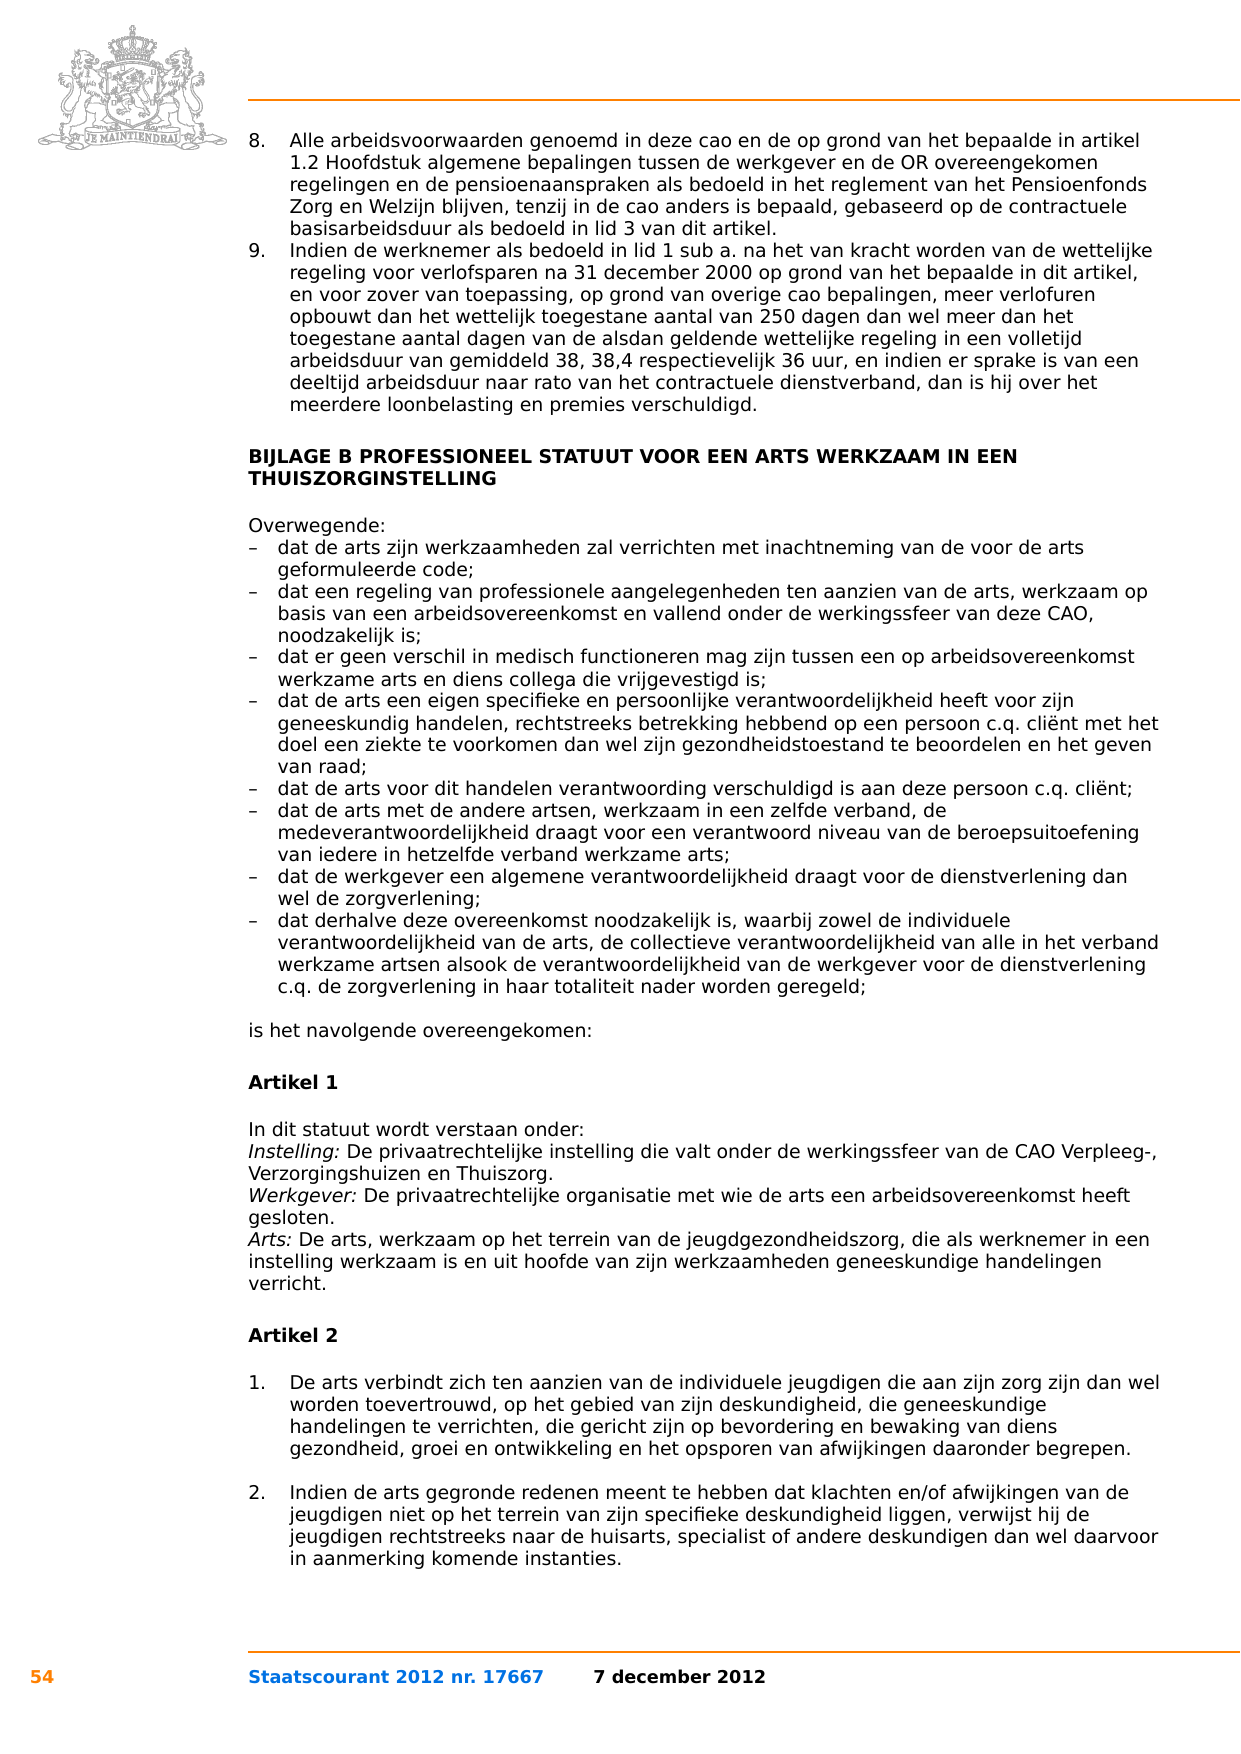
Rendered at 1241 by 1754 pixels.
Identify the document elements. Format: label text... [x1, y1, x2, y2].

text Arts: De arts, werkzaam op het terrein van de jeugdgezondheidszorg, die als werknemer in een instelling werkzaam is en uit hoofde van zijn werkzaamheden geneeskundige handelingen verricht. [248, 1229, 1163, 1295]
text – dat een regeling van professionele aangelegenheden ten aanzien van de arts, werkzaam op basis van een arbeidsovereenkomst en vallend onder de werkingssfeer van deze CAO, noodzakelijk is; [248, 581, 1163, 646]
text Instelling: De privaatrechtelijke instelling die valt onder de werkingssfeer van de CAO Verpleeg-, Verzorgingshuizen en Thuiszorg. [248, 1141, 1163, 1185]
text – dat er geen verschil in medisch functioneren mag zijn tussen een op arbeidsovereenkomst werkzame arts en diens collega die vrijgevestigd is; [248, 646, 1163, 690]
text – dat de werkgever een algemene verantwoordelijkheid draagt voor de dienstverlening dan wel de zorgverlening; [248, 866, 1163, 910]
subtitle BIJLAGE B PROFESSIONEEL STATUUT VOOR EEN ARTS WERKZAAM IN EEN THUISZORGINSTELLING [248, 446, 1163, 489]
text – dat de arts een eigen specifieke en persoonlijke verantwoordelijkheid heeft voor zijn geneeskundig handelen, rechtstreeks betrekking hebbend op een persoon c.q. cliënt met het doel een ziekte te voorkomen dan wel zijn gezondheidstoestand te beoordelen en het geven van raad; [248, 690, 1163, 778]
picture [38, 25, 227, 150]
text In dit statuut wordt verstaan onder: [248, 1119, 1163, 1141]
subtitle Artikel 2 [248, 1325, 1163, 1347]
text 9. Indien de werknemer als bedoeld in lid 1 sub a. na het van kracht worden van de wettelijke regeling voor verlofsparen na 31 december 2000 op grond van het bepaalde in dit artikel, en voor zover van toepassing, op grond van overige cao bepalingen, meer verlofuren opbouwt dan het wettelijk toegestane aantal van 250 dagen dan wel meer dan het toegestane aantal dagen van de alsdan geldende wettelijke regeling in een volletijd arbeidsduur van gemiddeld 38, 38,4 respectievelijk 36 uur, en indien er sprake is van een deeltijd arbeidsduur naar rato van het contractuele dienstverband, dan is hij over het meerdere loonbelasting en premies verschuldigd. [248, 240, 1163, 416]
text – dat de arts voor dit handelen verantwoording verschuldigd is aan deze persoon c.q. cliënt; [248, 778, 1163, 800]
text Werkgever: De privaatrechtelijke organisatie met wie de arts een arbeidsovereenkomst heeft gesloten. [248, 1185, 1163, 1229]
text 2. Indien de arts gegronde redenen meent te hebben dat klachten en/of afwijkingen van de jeugdigen niet op het terrein van zijn specifieke deskundigheid liggen, verwijst hij de jeugdigen rechtstreeks naar de huisarts, specialist of andere deskundigen dan wel daarvoor in aanmerking komende instanties. [248, 1482, 1163, 1569]
subtitle Artikel 1 [248, 1072, 1163, 1094]
text is het navolgende overeengekomen: [248, 1020, 1163, 1042]
text 8. Alle arbeidsvoorwaarden genoemd in deze cao en de op grond van het bepaalde in artikel 1.2 Hoofdstuk algemene bepalingen tussen de werkgever en de OR overeengekomen regelingen en de pensioenaanspraken als bedoeld in het reglement van het Pensioenfonds Zorg en Welzijn blijven, tenzij in de cao anders is bepaald, gebaseerd op de contractuele basisarbeidsduur als bedoeld in lid 3 van dit artikel. [248, 130, 1163, 240]
text – dat de arts met de andere artsen, werkzaam in een zelfde verband, de medeverantwoordelijkheid draagt voor een verantwoord niveau van de beroepsuitoefening van iedere in hetzelfde verband werkzame arts; [248, 800, 1163, 866]
text – dat de arts zijn werkzaamheden zal verrichten met inachtneming van de voor de arts geformuleerde code; [248, 537, 1163, 581]
text 1. De arts verbindt zich ten aanzien van de individuele jeugdigen die aan zijn zorg zijn dan wel worden toevertrouwd, op het gebied van zijn deskundigheid, die geneeskundige handelingen te verrichten, die gericht zijn op bevordering en bewaking van diens gezondheid, groei en ontwikkeling en het opsporen van afwijkingen daaronder begrepen. [248, 1372, 1163, 1460]
text – dat derhalve deze overeenkomst noodzakelijk is, waarbij zowel de individuele verantwoordelijkheid van de arts, de collectieve verantwoordelijkheid van alle in het verband werkzame artsen alsook de verantwoordelijkheid van de werkgever voor de dienstverlening c.q. de zorgverlening in haar totaliteit nader worden geregeld; [248, 910, 1163, 998]
text Overwegende: [248, 514, 1163, 537]
